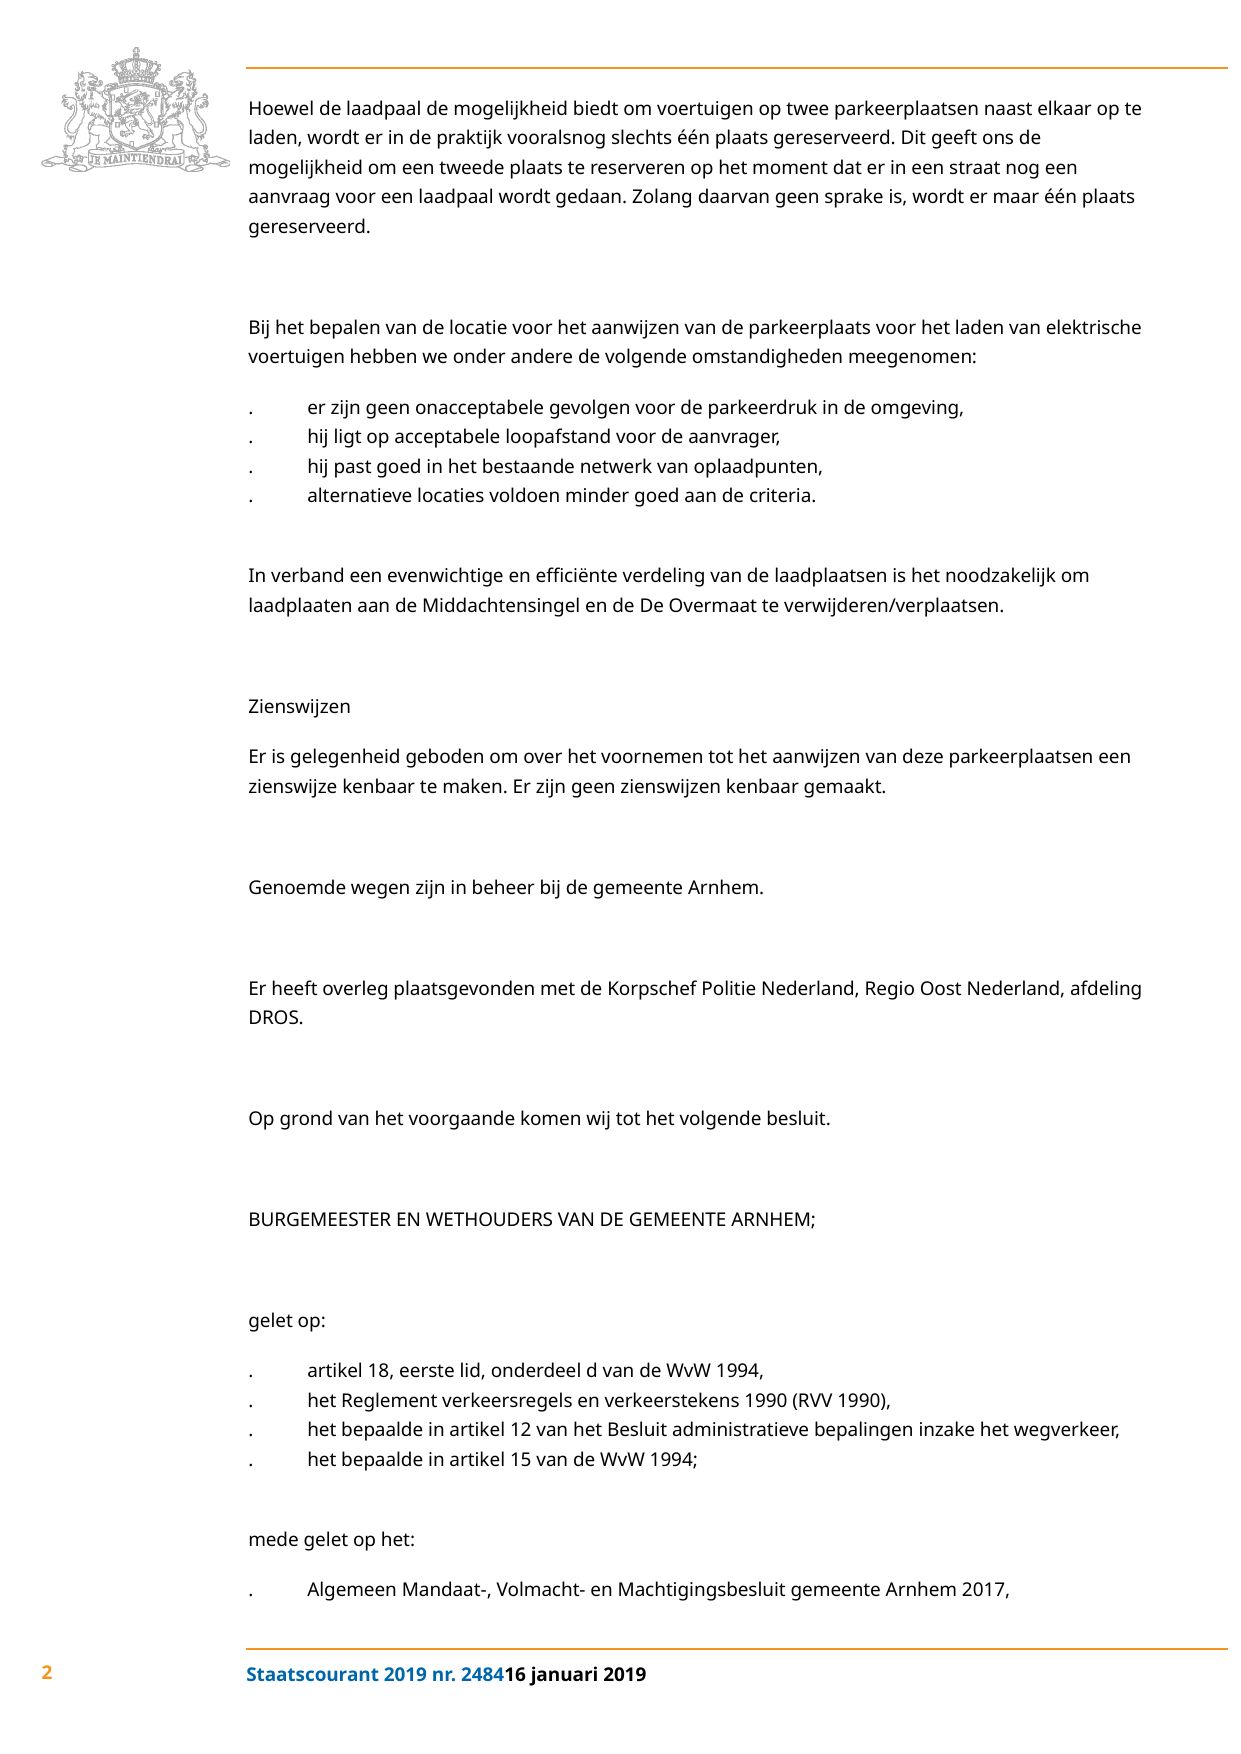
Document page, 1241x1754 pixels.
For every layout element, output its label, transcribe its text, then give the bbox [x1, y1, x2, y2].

text Op grond van het voorgaande komen wij tot het volgende besluit. [248, 1105, 1152, 1131]
picture [41, 47, 231, 172]
text Er is gelegenheid geboden om over het voornemen tot het aanwijzen van deze parkeerplaatsen een zienswijze kenbaar te maken. Er zijn geen zienswijzen kenbaar gemaakt. [248, 743, 1152, 799]
list het Reglement verkeersregels en verkeerstekens 1990 (RVV 1990), [248, 1387, 1152, 1413]
text Zienswijzen [248, 693, 1152, 719]
list alternatieve locaties voldoen minder goed aan de criteria. [248, 483, 1152, 508]
text Er heeft overleg plaatsgevonden met de Korpschef Politie Nederland, Regio Oost Nederland, afdeling DROS. [248, 975, 1152, 1030]
list het bepaalde in artikel 12 van het Besluit administratieve bepalingen inzake het wegverkeer, [248, 1416, 1152, 1442]
list Algemeen Mandaat-, Volmacht- en Machtigingsbesluit gemeente Arnhem 2017, [248, 1576, 1152, 1602]
text Bij het bepalen van de locatie voor het aanwijzen van de parkeerplaats voor het laden van elektrische voertuigen hebben we onder andere de volgende omstandigheden meegenomen: [248, 314, 1152, 369]
text Genoemde wegen zijn in beheer bij de gemeente Arnhem. [248, 874, 1152, 900]
text In verband een evenwichtige en efficiënte verdeling van de laadplaatsen is het noodzakelijk om laadplaaten aan de Middachtensingel en de De Overmaat te verwijderen/verplaatsen. [248, 563, 1152, 618]
list artikel 18, eerste lid, onderdeel d van de WvW 1994, [248, 1357, 1152, 1383]
list hij past goed in het bestaande netwerk van oplaadpunten, [248, 453, 1152, 479]
text gelet op: [248, 1307, 1152, 1333]
list hij ligt op acceptabele loopafstand voor de aanvrager, [248, 423, 1152, 449]
text mede gelet op het: [248, 1526, 1152, 1552]
list het bepaalde in artikel 15 van de WvW 1994; [248, 1446, 1152, 1472]
text BURGEMEESTER EN WETHOUDERS VAN DE GEMEENTE ARNHEM; [248, 1206, 1152, 1232]
list er zijn geen onacceptabele gevolgen voor de parkeerdruk in de omgeving, [248, 394, 1152, 420]
text Hoewel de laadpaal de mogelijkheid biedt om voertuigen op twee parkeerplaatsen naast elkaar op te laden, wordt er in de praktijk vooralsnog slechts één plaats gereserveerd. Dit geeft ons de mogelijkheid om een tweede plaats te reserveren op het moment dat er in een straat nog een aanvraag voor een laadpaal wordt gedaan. Zolang daarvan geen sprake is, wordt er maar één plaats gereserveerd. [248, 95, 1152, 239]
